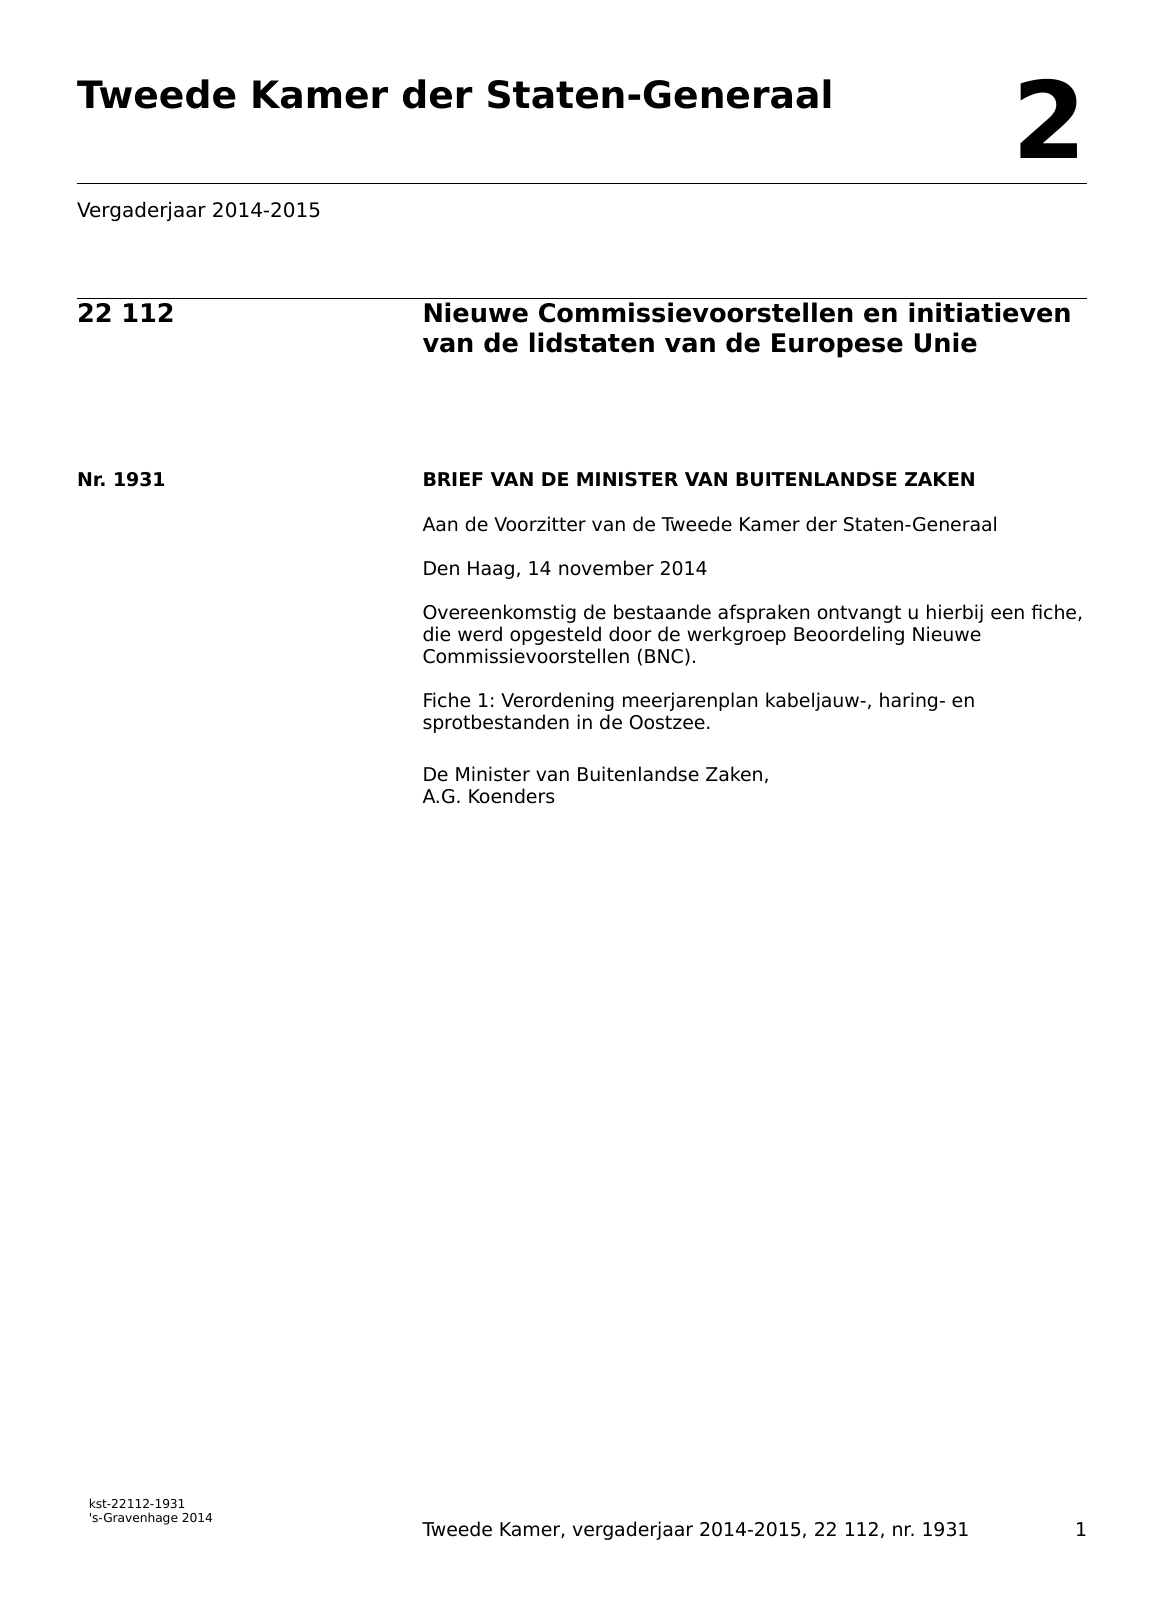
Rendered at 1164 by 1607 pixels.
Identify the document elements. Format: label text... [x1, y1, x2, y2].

table_header 2 [886, 59, 1087, 183]
text Den Haag, 14 november 2014 [422, 558, 1087, 580]
table_cell Vergaderjaar 2014-2015 [77, 184, 1087, 298]
subtitle 22 112 Nieuwe Commissievoorstellen en initiatieven van de lidstaten van de Europese Unie [77, 299, 1087, 358]
text Aan de Voorzitter van de Tweede Kamer der Staten-Generaal [422, 513, 1087, 536]
text 's-Gravenhage 2014 [88, 1511, 323, 1525]
table_header Tweede Kamer der Staten-Generaal [77, 59, 886, 183]
text Overeenkomstig de bestaande afspraken ontvangt u hierbij een fiche, die werd opgesteld door de werkgroep Beoordeling Nieuwe Commissievoorstellen (BNC). [422, 602, 1087, 668]
text De Minister van Buitenlandse Zaken, A.G. Koenders [422, 764, 1087, 808]
subtitle Nr. 1931 BRIEF VAN DE MINISTER VAN BUITENLANDSE ZAKEN [77, 469, 1087, 491]
text kst-22112-1931 [88, 1497, 323, 1511]
text Fiche 1: Verordening meerjarenplan kabeljauw-, haring- en sprotbestanden in de Oostzee. [422, 690, 1087, 734]
